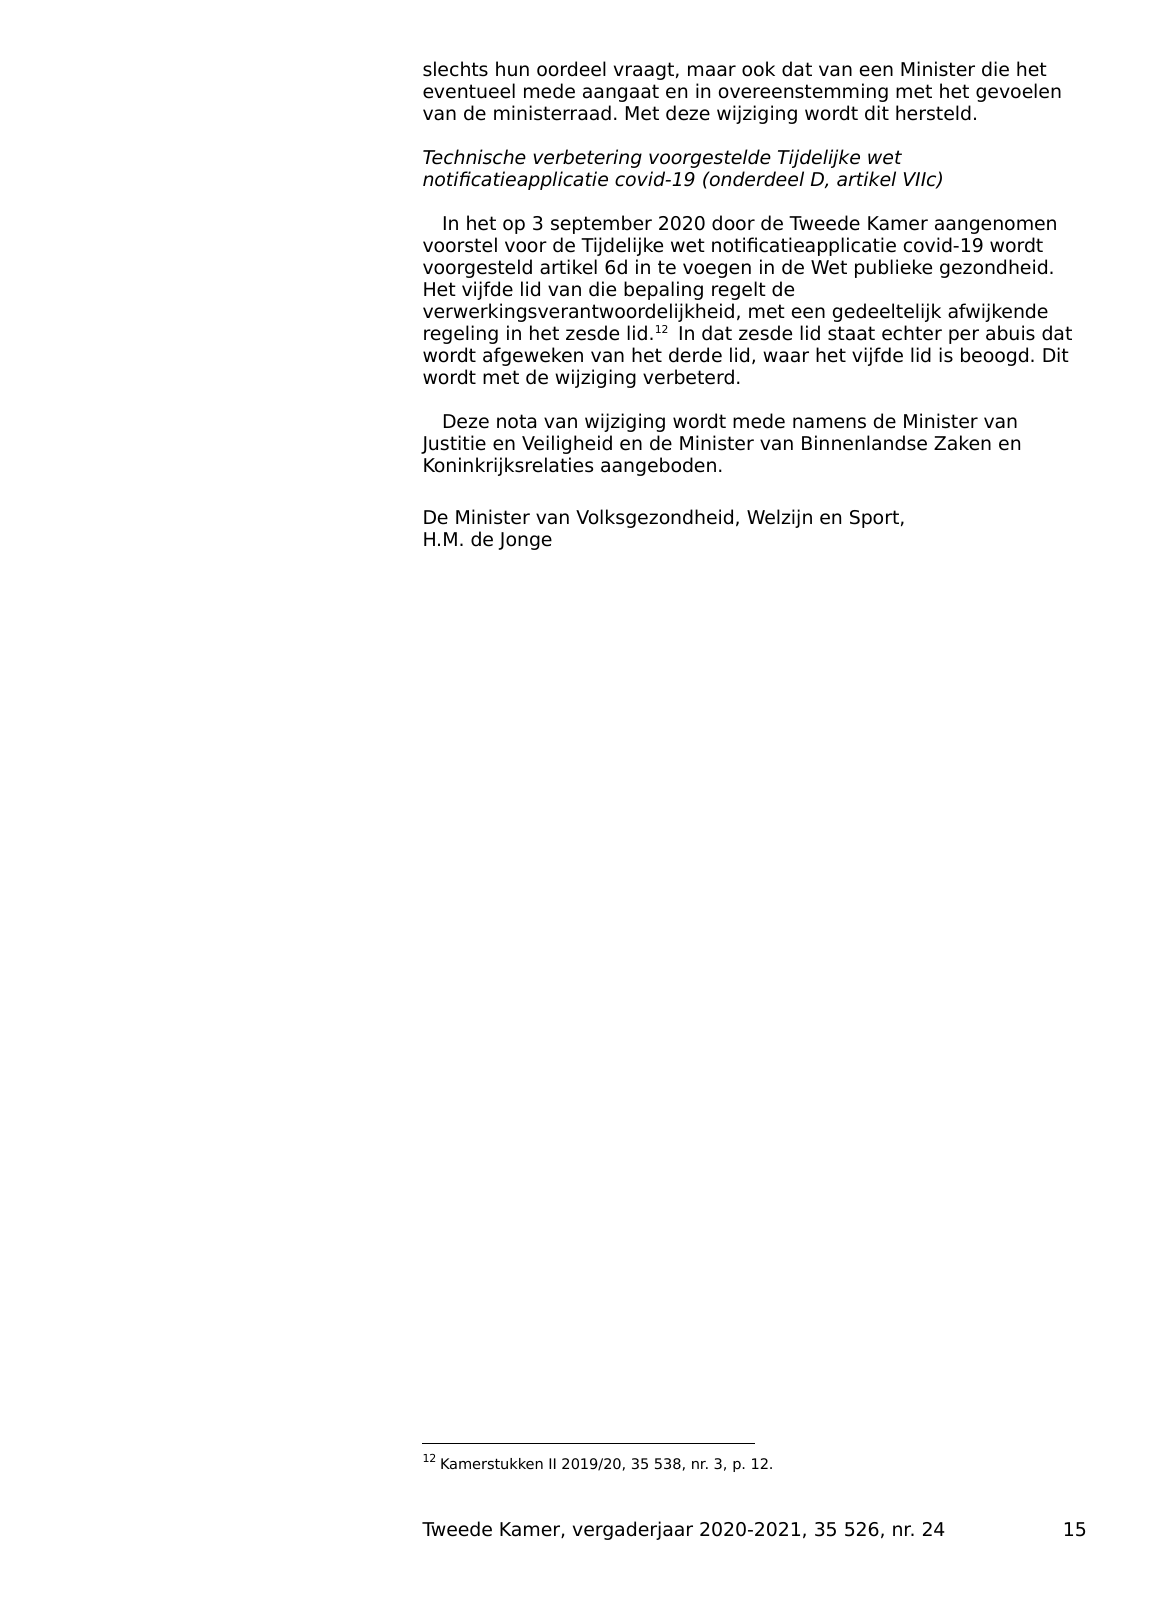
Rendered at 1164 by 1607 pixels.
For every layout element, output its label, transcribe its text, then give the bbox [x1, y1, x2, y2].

text slechts hun oordeel vraagt, maar ook dat van een Minister die het eventueel mede aangaat en in overeenstemming met het gevoelen van de ministerraad. Met deze wijziging wordt dit hersteld. [422, 59, 1087, 125]
text In het op 3 september 2020 door de Tweede Kamer aangenomen voorstel voor de Tijdelijke wet notificatieapplicatie covid-19 wordt voorgesteld artikel 6d in te voegen in de Wet publieke gezondheid. Het vijfde lid van die bepaling regelt de verwerkingsverantwoordelijkheid, met een gedeeltelijk afwijkende regeling in het zesde lid. In dat zesde lid staat echter per abuis dat wordt afgeweken van het derde lid, waar het vijfde lid is beoogd. Dit wordt met de wijziging verbeterd. [422, 213, 1087, 389]
text De Minister van Volksgezondheid, Welzijn en Sport, H.M. de Jonge [422, 507, 1087, 551]
text Kamerstukken II 2019/20, 35 538, nr. 3, p. 12. [422, 1452, 1087, 1474]
text Deze nota van wijziging wordt mede namens de Minister van Justitie en Veiligheid en de Minister van Binnenlandse Zaken en Koninkrijksrelaties aangeboden. [422, 411, 1087, 477]
subtitle Technische verbetering voorgestelde Tijdelijke wet notificatieapplicatie covid-19 (onderdeel D, artikel VIIc) [422, 147, 1087, 191]
